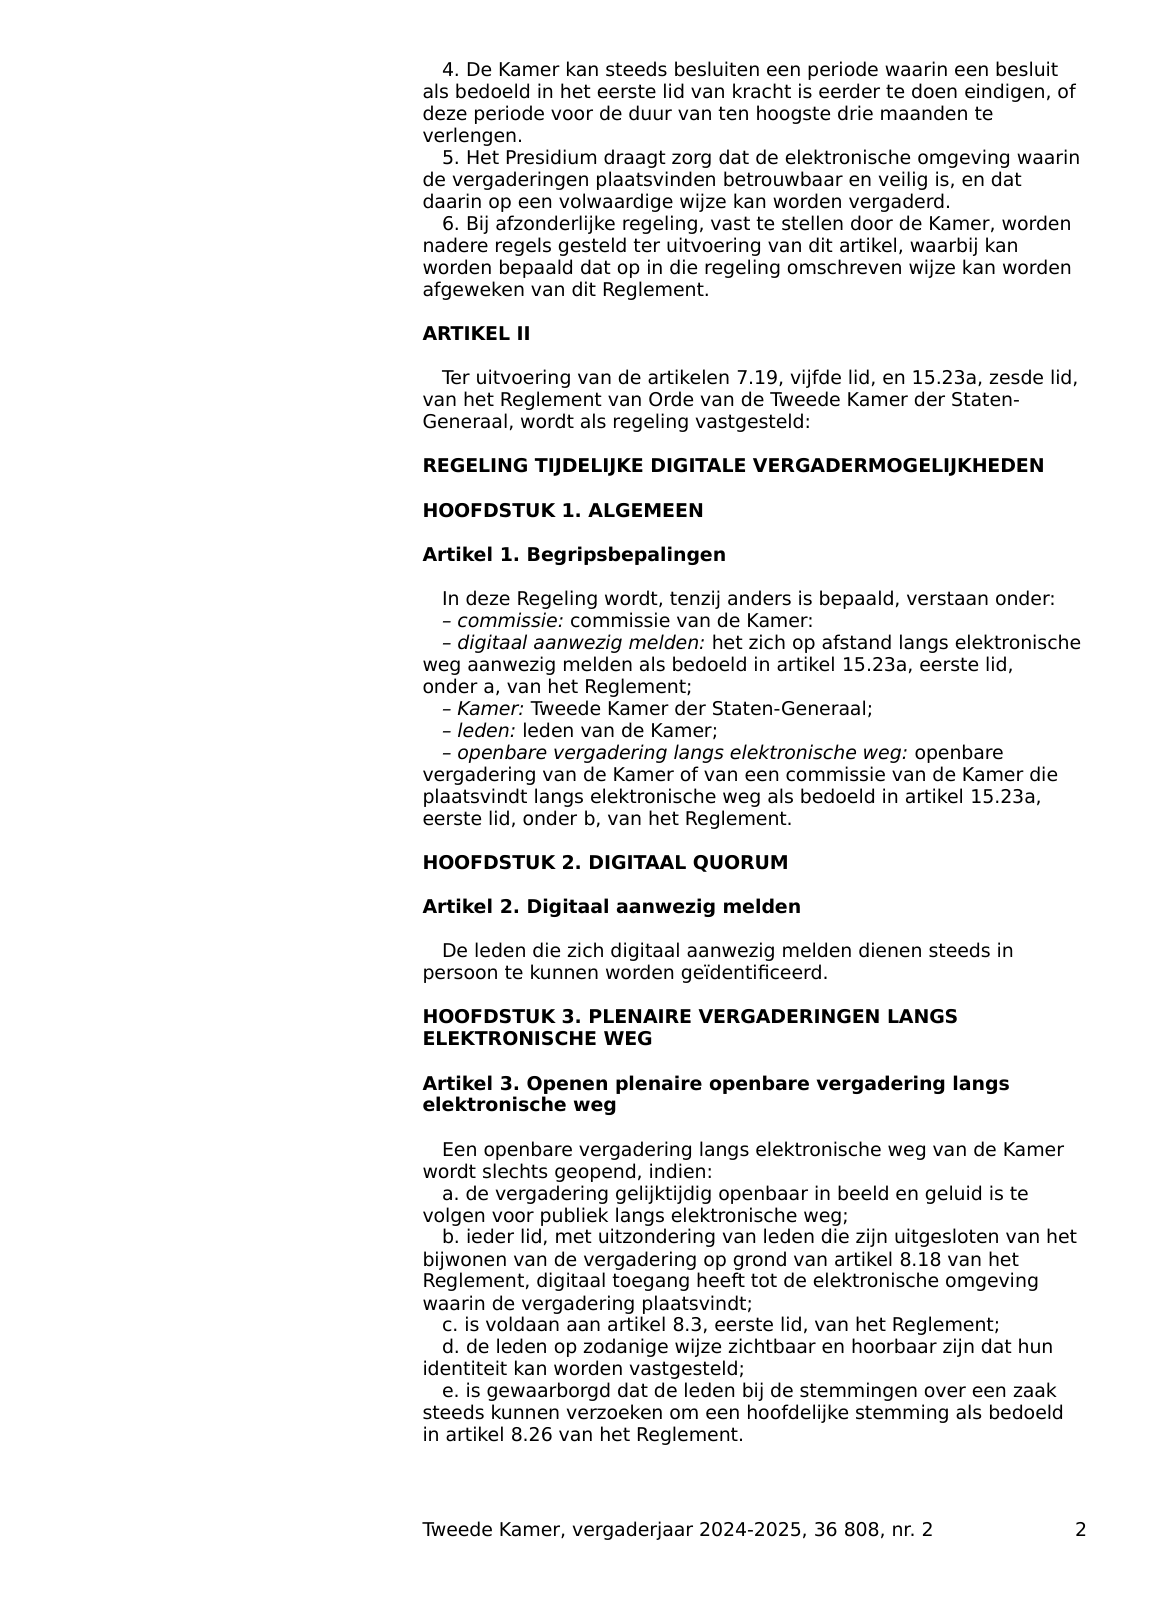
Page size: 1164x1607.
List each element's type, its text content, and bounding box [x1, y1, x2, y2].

text – openbare vergadering langs elektronische weg: openbare vergadering van de Kamer of van een commissie van de Kamer die plaatsvindt langs elektronische weg als bedoeld in artikel 15.23a, eerste lid, onder b, van het Reglement. [422, 742, 1087, 829]
text – commissie: commissie van de Kamer: [422, 610, 1087, 632]
text – leden: leden van de Kamer; [422, 720, 1087, 742]
text 5. Het Presidium draagt zorg dat de elektronische omgeving waarin de vergaderingen plaatsvinden betrouwbaar en veilig is, en dat daarin op een volwaardige wijze kan worden vergaderd. [422, 147, 1087, 213]
text e. is gewaarborgd dat de leden bij de stemmingen over een zaak steeds kunnen verzoeken om een hoofdelijke stemming als bedoeld in artikel 8.26 van het Reglement. [422, 1380, 1087, 1446]
subtitle HOOFDSTUK 3. PLENAIRE VERGADERINGEN LANGS ELEKTRONISCHE WEG [422, 1006, 1087, 1050]
text 6. Bij afzonderlijke regeling, vast te stellen door de Kamer, worden nadere regels gesteld ter uitvoering van dit artikel, waarbij kan worden bepaald dat op in die regeling omschreven wijze kan worden afgeweken van dit Reglement. [422, 213, 1087, 301]
subtitle REGELING TIJDELIJKE DIGITALE VERGADERMOGELIJKHEDEN [422, 455, 1087, 477]
subtitle HOOFDSTUK 1. ALGEMEEN [422, 499, 1087, 521]
subtitle ARTIKEL II [422, 323, 1087, 345]
text 4. De Kamer kan steeds besluiten een periode waarin een besluit als bedoeld in het eerste lid van kracht is eerder te doen eindigen, of deze periode voor de duur van ten hoogste drie maanden te verlengen. [422, 59, 1087, 147]
text – digitaal aanwezig melden: het zich op afstand langs elektronische weg aanwezig melden als bedoeld in artikel 15.23a, eerste lid, onder a, van het Reglement; [422, 632, 1087, 698]
text De leden die zich digitaal aanwezig melden dienen steeds in persoon te kunnen worden geïdentificeerd. [422, 940, 1087, 984]
text In deze Regeling wordt, tenzij anders is bepaald, verstaan onder: [422, 588, 1087, 610]
text b. ieder lid, met uitzondering van leden die zijn uitgesloten van het bijwonen van de vergadering op grond van artikel 8.18 van het Reglement, digitaal toegang heeft tot de elektronische omgeving waarin de vergadering plaatsvindt; [422, 1226, 1087, 1314]
subtitle Artikel 1. Begripsbepalingen [422, 544, 1087, 566]
text – Kamer: Tweede Kamer der Staten-Generaal; [422, 698, 1087, 720]
text Ter uitvoering van de artikelen 7.19, vijfde lid, en 15.23a, zesde lid, van het Reglement van Orde van de Tweede Kamer der Staten-Generaal, wordt als regeling vastgesteld: [422, 367, 1087, 433]
text Een openbare vergadering langs elektronische weg van de Kamer wordt slechts geopend, indien: [422, 1138, 1087, 1182]
subtitle Artikel 3. Openen plenaire openbare vergadering langs elektronische weg [422, 1072, 1087, 1116]
text c. is voldaan aan artikel 8.3, eerste lid, van het Reglement; [422, 1314, 1087, 1336]
subtitle Artikel 2. Digitaal aanwezig melden [422, 896, 1087, 918]
text a. de vergadering gelijktijdig openbaar in beeld en geluid is te volgen voor publiek langs elektronische weg; [422, 1182, 1087, 1226]
subtitle HOOFDSTUK 2. DIGITAAL QUORUM [422, 852, 1087, 874]
text d. de leden op zodanige wijze zichtbaar en hoorbaar zijn dat hun identiteit kan worden vastgesteld; [422, 1336, 1087, 1380]
